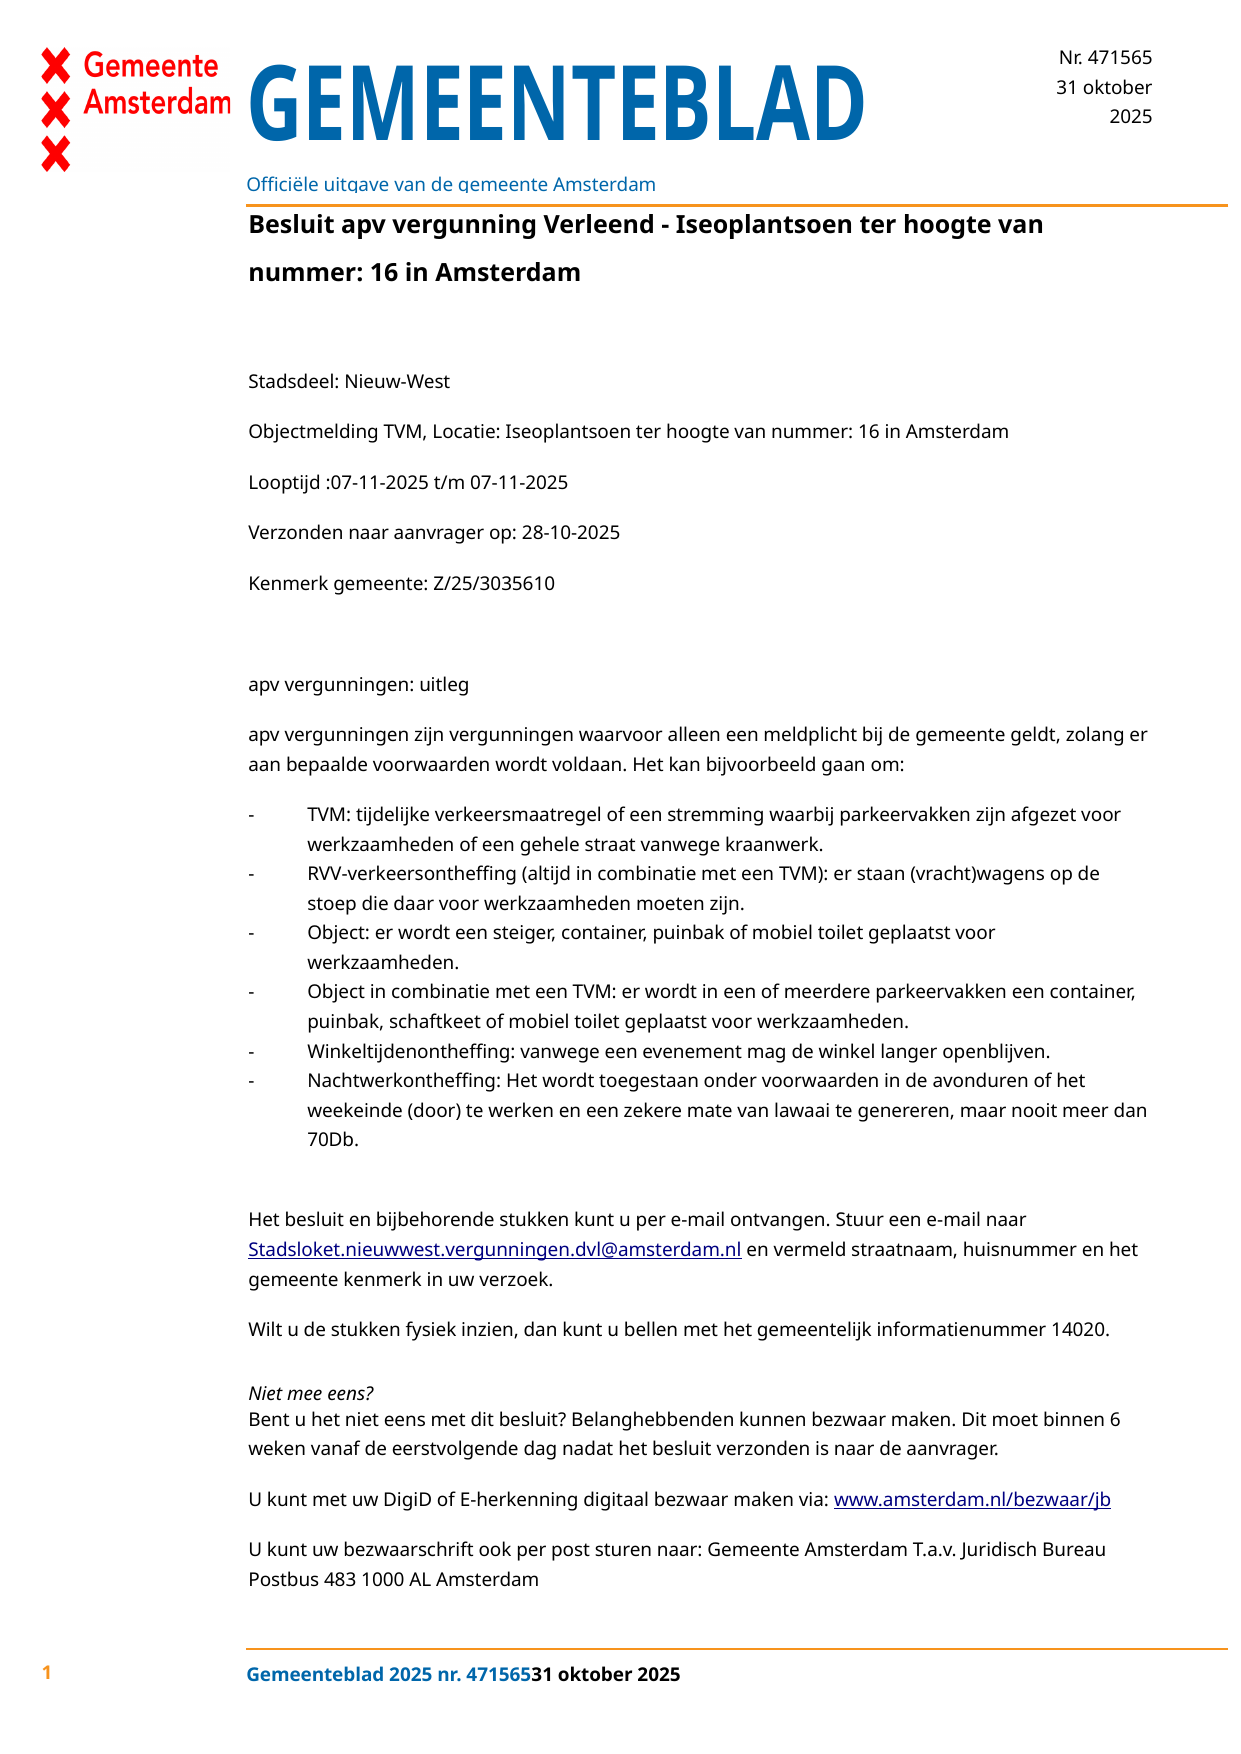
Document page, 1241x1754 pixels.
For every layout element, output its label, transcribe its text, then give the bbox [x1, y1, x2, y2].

text apv vergunningen zijn vergunningen waarvoor alleen een meldplicht bij de gemeente geldt, zolang er aan bepaalde voorwaarden wordt voldaan. Het kan bijvoorbeeld gaan om: [248, 721, 1152, 777]
text Wilt u de stukken fysiek inzien, dan kunt u bellen met het gemeentelijk informatienummer 14020. [248, 1316, 1152, 1342]
text apv vergunningen: uitleg [248, 671, 1152, 697]
list RVV-verkeersontheffing (altijd in combinatie met een TVM): er staan (vracht)wagens op de stoep die daar voor werkzaamheden moeten zijn. [248, 860, 1152, 916]
text Het besluit en bijbehorende stukken kunt u per e-mail ontvangen. Stuur een e-mail naar Stadsloket.nieuwwest.vergunningen.dvl@amsterdam.nl en vermeld straatnaam, huisnummer en het gemeente kenmerk in uw verzoek. [248, 1207, 1152, 1292]
list Object: er wordt een steiger, container, puinbak of mobiel toilet geplaatst voor werkzaamheden. [248, 919, 1152, 975]
list TVM: tijdelijke verkeersmaatregel of een stremming waarbij parkeervakken zijn afgezet voor werkzaamheden of een gehele straat vanwege kraanwerk. [248, 801, 1152, 857]
list Winkeltijdenontheffing: vanwege een evenement mag de winkel langer openblijven. [248, 1038, 1152, 1064]
text Bent u het niet eens met dit besluit? Belanghebbenden kunnen bezwaar maken. Dit moet binnen 6 weken vanaf de eerstvolgende dag nadat het besluit verzonden is naar de aanvrager. [248, 1406, 1152, 1461]
text Looptijd :07-11-2025 t/m 07-11-2025 [248, 469, 1152, 495]
text Verzonden naar aanvrager op: 28-10-2025 [248, 519, 1152, 545]
text Niet mee eens? [248, 1380, 1152, 1406]
text Objectmelding TVM, Locatie: Iseoplantsoen ter hoogte van nummer: 16 in Amsterdam [248, 419, 1152, 444]
picture [41, 47, 231, 172]
text Kenmerk gemeente: Z/25/3035610 [248, 570, 1152, 596]
text Stadsdeel: Nieuw-West [248, 368, 1152, 394]
text Besluit apv vergunning Verleend - Iseoplantsoen ter hoogte van nummer: 16 in Amsterdam [248, 207, 1152, 288]
text U kunt uw bezwaarschrift ook per post sturen naar: Gemeente Amsterdam T.a.v. Juridisch Bureau Postbus 483 1000 AL Amsterdam [248, 1536, 1152, 1592]
list Object in combinatie met een TVM: er wordt in een of meerdere parkeervakken een container, puinbak, schaftkeet of mobiel toilet geplaatst voor werkzaamheden. [248, 979, 1152, 1034]
text U kunt met uw DigiD of E-herkenning digitaal bezwaar maken via: www.amsterdam.nl/bezwaar/jb [248, 1486, 1152, 1512]
list Nachtwerkontheffing: Het wordt toegestaan onder voorwaarden in de avonduren of het weekeinde (door) te werken en een zekere mate van lawaai te genereren, maar nooit meer dan 70Db. [248, 1067, 1152, 1152]
